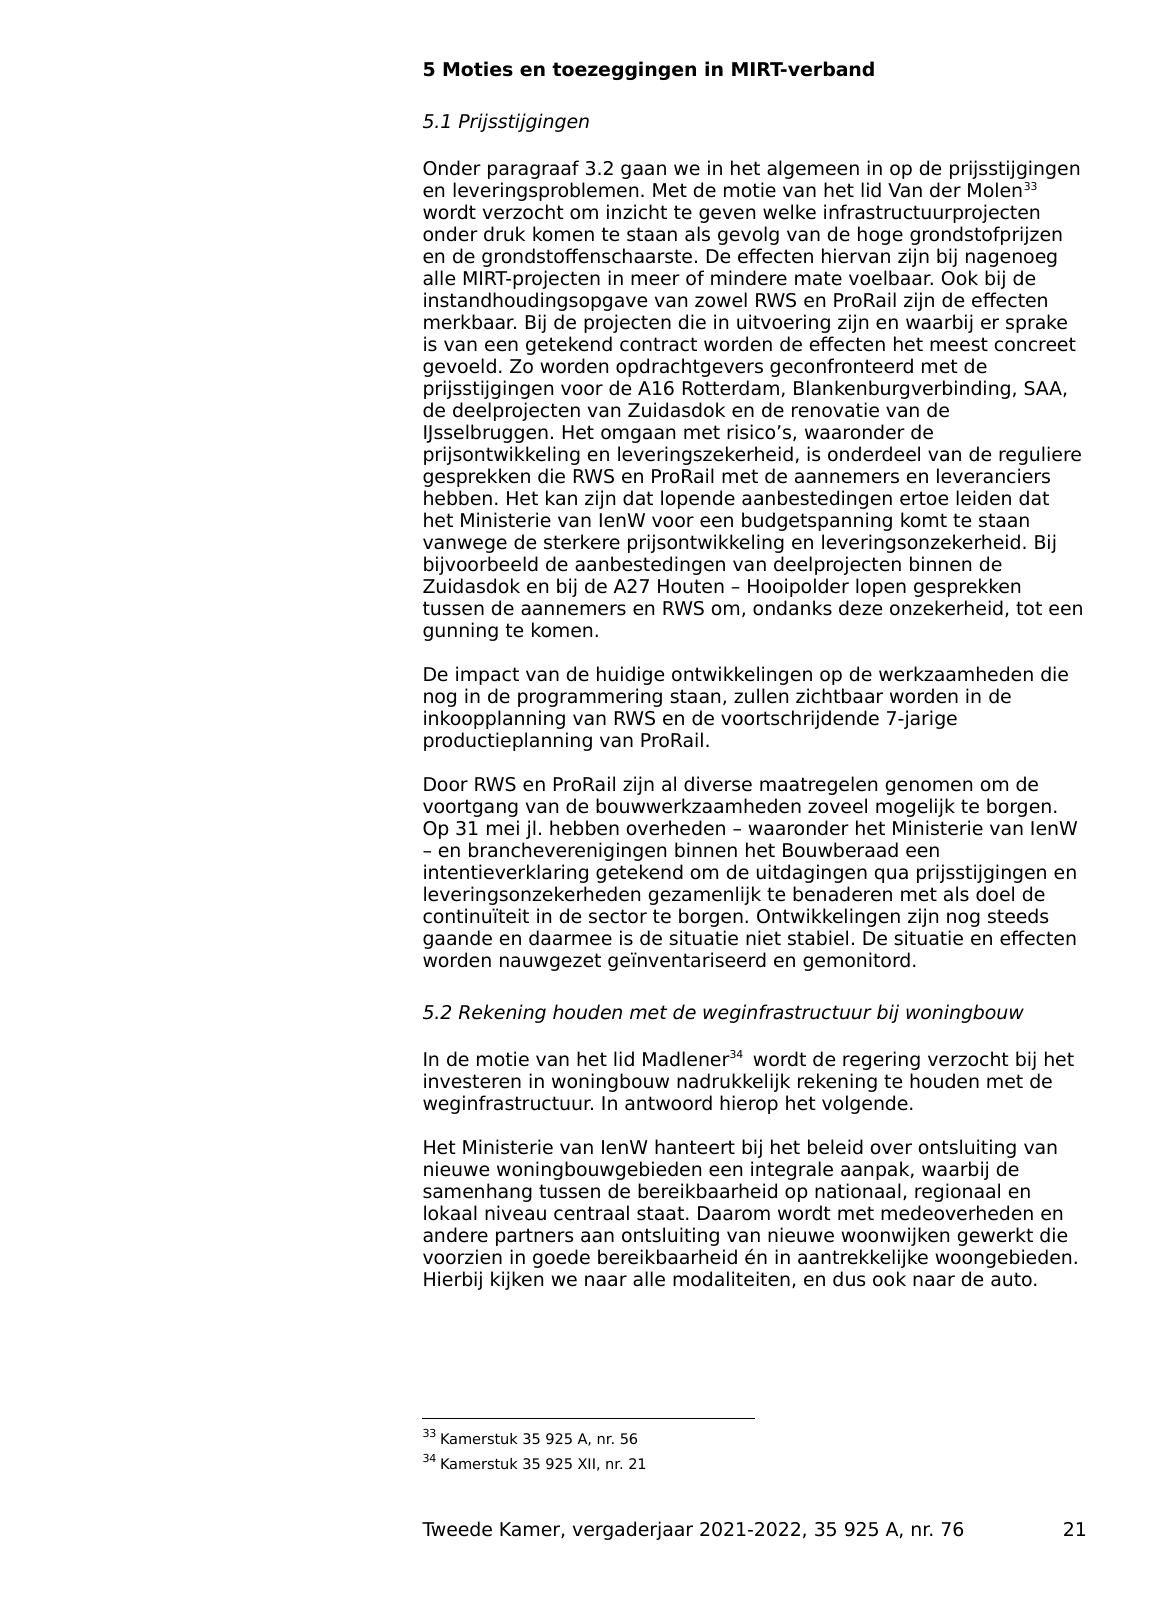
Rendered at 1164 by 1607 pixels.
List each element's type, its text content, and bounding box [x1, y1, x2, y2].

text In de motie van het lid Madlener wordt de regering verzocht bij het investeren in woningbouw nadrukkelijk rekening te houden met de weginfrastructuur. In antwoord hierop het volgende. [422, 1049, 1087, 1114]
text Kamerstuk 35 925 XII, nr. 21 [422, 1452, 1087, 1474]
text Het Ministerie van IenW hanteert bij het beleid over ontsluiting van nieuwe woningbouwgebieden een integrale aanpak, waarbij de samenhang tussen de bereikbaarheid op nationaal, regionaal en lokaal niveau centraal staat. Daarom wordt met medeoverheden en andere partners aan ontsluiting van nieuwe woonwijken gewerkt die voorzien in goede bereikbaarheid én in aantrekkelijke woongebieden. Hierbij kijken we naar alle modaliteiten, en dus ook naar de auto. [422, 1137, 1087, 1291]
text De impact van de huidige ontwikkelingen op de werkzaamheden die nog in de programmering staan, zullen zichtbaar worden in de inkoopplanning van RWS en de voortschrijdende 7-jarige productieplanning van ProRail. [422, 664, 1087, 752]
subtitle 5.2 Rekening houden met de weginfrastructuur bij woningbouw [422, 1002, 1087, 1024]
text Onder paragraaf 3.2 gaan we in het algemeen in op de prijsstijgingen en leveringsproblemen. Met de motie van het lid Van der Molen wordt verzocht om inzicht te geven welke infrastructuurprojecten onder druk komen te staan als gevolg van de hoge grondstofprijzen en de grondstoffenschaarste. De effecten hiervan zijn bij nagenoeg alle MIRT-projecten in meer of mindere mate voelbaar. Ook bij de instandhoudingsopgave van zowel RWS en ProRail zijn de effecten merkbaar. Bij de projecten die in uitvoering zijn en waarbij er sprake is van een getekend contract worden de effecten het meest concreet gevoeld. Zo worden opdrachtgevers geconfronteerd met de prijsstijgingen voor de A16 Rotterdam, Blankenburgverbinding, SAA, de deelprojecten van Zuidasdok en de renovatie van de IJsselbruggen. Het omgaan met risico’s, waaronder de prijsontwikkeling en leveringszekerheid, is onderdeel van de reguliere gesprekken die RWS en ProRail met de aannemers en leveranciers hebben. Het kan zijn dat lopende aanbestedingen ertoe leiden dat het Ministerie van IenW voor een budgetspanning komt te staan vanwege de sterkere prijsontwikkeling en leveringsonzekerheid. Bij bijvoorbeeld de aanbestedingen van deelprojecten binnen de Zuidasdok en bij de A27 Houten – Hooipolder lopen gesprekken tussen de aannemers en RWS om, ondanks deze onzekerheid, tot een gunning te komen. [422, 158, 1087, 642]
text Kamerstuk 35 925 A, nr. 56 [422, 1427, 1087, 1449]
text Door RWS en ProRail zijn al diverse maatregelen genomen om de voortgang van de bouwwerkzaamheden zoveel mogelijk te borgen. Op 31 mei jl. hebben overheden – waaronder het Ministerie van IenW – en brancheverenigingen binnen het Bouwberaad een intentieverklaring getekend om de uitdagingen qua prijsstijgingen en leveringsonzekerheden gezamenlijk te benaderen met als doel de continuïteit in de sector te borgen. Ontwikkelingen zijn nog steeds gaande en daarmee is de situatie niet stabiel. De situatie en effecten worden nauwgezet geïnventariseerd en gemonitord. [422, 774, 1087, 972]
subtitle 5.1 Prijsstijgingen [422, 111, 1087, 133]
subtitle 5 Moties en toezeggingen in MIRT-verband [422, 59, 1087, 81]
